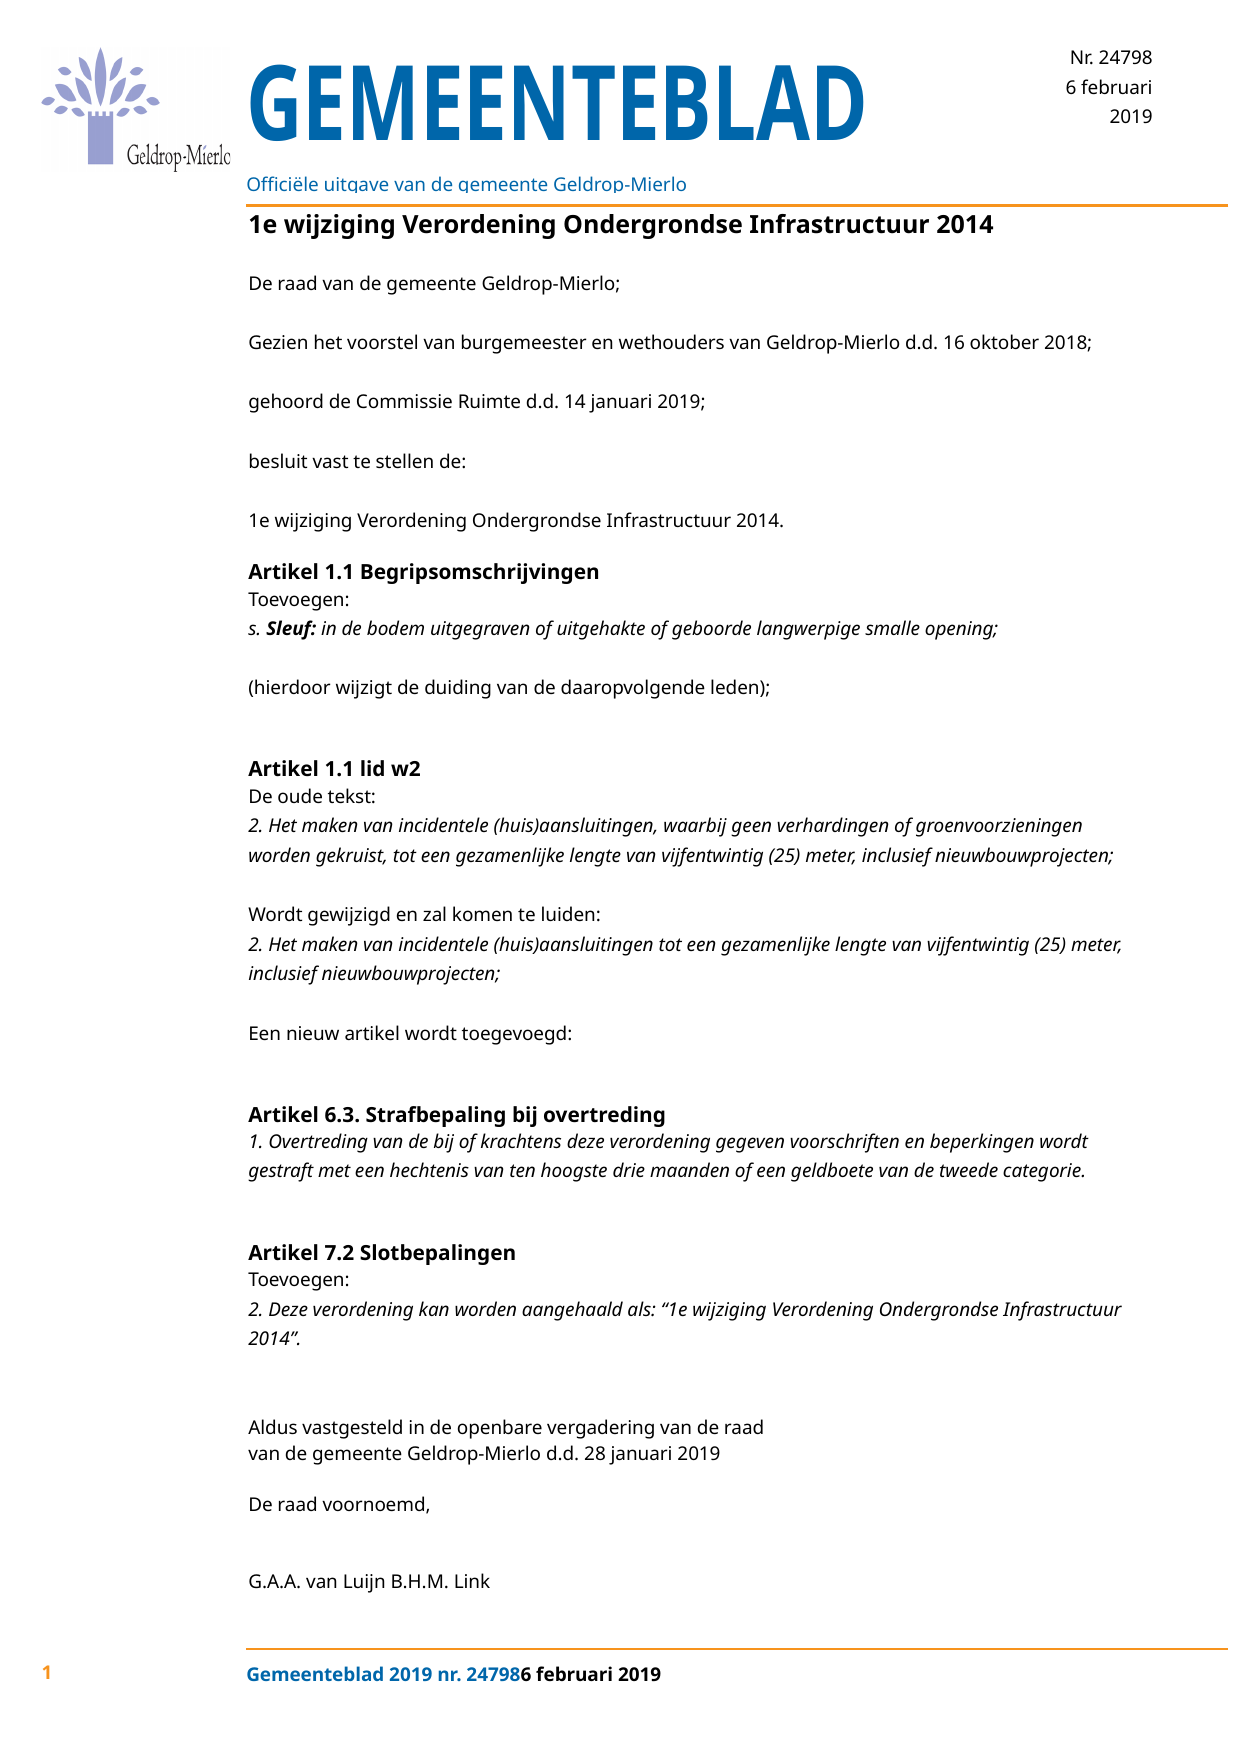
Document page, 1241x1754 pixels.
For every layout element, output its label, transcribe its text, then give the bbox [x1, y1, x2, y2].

text Artikel 1.1 lid w2 [248, 754, 1152, 783]
text 1. Overtreding van de bij of krachtens deze verordening gegeven voorschriften en beperkingen wordt gestraft met een hechtenis van ten hoogste drie maanden of een geldboete van de tweede categorie. [248, 1128, 1152, 1183]
text Artikel 7.2 Slotbepalingen [248, 1238, 1152, 1266]
text s. Sleuf: in de bodem uitgegraven of uitgehakte of geboorde langwerpige smalle opening; [248, 615, 1152, 641]
text Artikel 1.1 Begripsomschrijvingen [248, 557, 1152, 586]
text 1e wijziging Verordening Ondergrondse Infrastructuur 2014. [248, 507, 1152, 533]
text Gezien het voorstel van burgemeester en wethouders van Geldrop-Mierlo d.d. 16 oktober 2018; [248, 329, 1152, 355]
text De oude tekst: [248, 783, 1152, 809]
text G.A.A. van Luijn B.H.M. Link [248, 1568, 1152, 1594]
text 2. Het maken van incidentele (huis)aansluitingen, waarbij geen verhardingen of groenvoorzieningen worden gekruist, tot een gezamenlijke lengte van vijfentwintig (25) meter, inclusief nieuwbouwprojecten; [248, 813, 1152, 868]
text De raad voornoemd, [248, 1491, 1152, 1517]
text Een nieuw artikel wordt toegevoegd: [248, 1020, 1152, 1045]
text van de gemeente Geldrop-Mierlo d.d. 28 januari 2019 [248, 1440, 1152, 1466]
text 2. Het maken van incidentele (huis)aansluitingen tot een gezamenlijke lengte van vijfentwintig (25) meter, inclusief nieuwbouwprojecten; [248, 931, 1152, 986]
text 1e wijziging Verordening Ondergrondse Infrastructuur 2014 [248, 207, 1152, 241]
text (hierdoor wijzigt de duiding van de daaropvolgende leden); [248, 674, 1152, 700]
text Toevoegen: [248, 586, 1152, 612]
text 2. Deze verordening kan worden aangehaald als: “1e wijziging Verordening Ondergrondse Infrastructuur 2014”. [248, 1296, 1152, 1351]
text besluit vast te stellen de: [248, 448, 1152, 473]
text Artikel 6.3. Strafbepaling bij overtreding [248, 1100, 1152, 1128]
text Wordt gewijzigd en zal komen te luiden: [248, 901, 1152, 927]
text De raad van de gemeente Geldrop-Mierlo; [248, 270, 1152, 296]
text gehoord de Commissie Ruimte d.d. 14 januari 2019; [248, 389, 1152, 414]
text Toevoegen: [248, 1266, 1152, 1292]
picture [41, 47, 231, 172]
text Aldus vastgesteld in de openbare vergadering van de raad [248, 1414, 1152, 1440]
